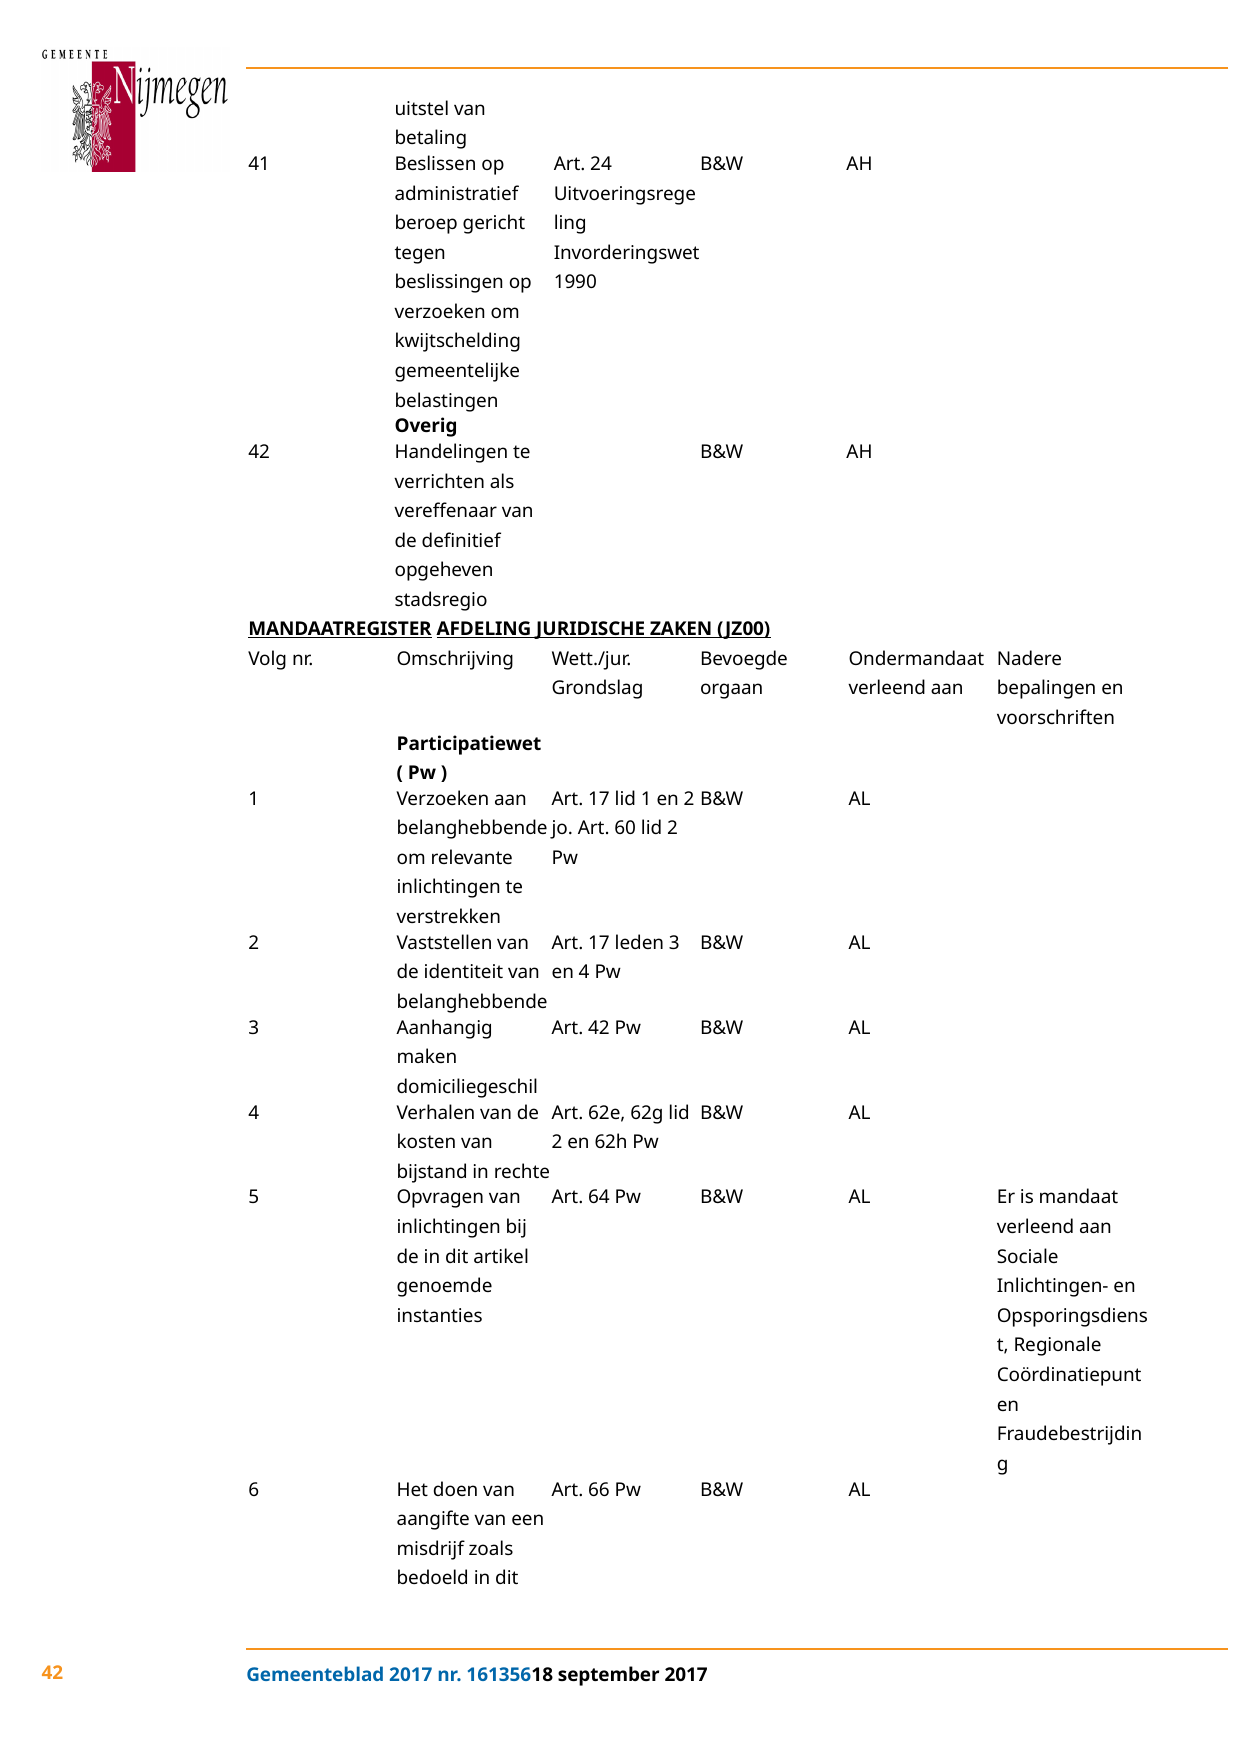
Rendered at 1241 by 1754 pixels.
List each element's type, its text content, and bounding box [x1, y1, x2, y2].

table_cell AL [848, 1184, 997, 1476]
table_cell 4 [248, 1099, 396, 1184]
table_cell [700, 730, 848, 785]
table_cell Opvragen van inlichtingen bij de in dit artikel genoemde instanties [396, 1184, 551, 1476]
table_header Wett./jur. Grondslag [551, 645, 700, 730]
table_cell [993, 438, 1152, 612]
table_cell [993, 413, 1152, 438]
picture [41, 47, 231, 172]
table_cell [997, 1099, 1152, 1184]
table_cell [997, 785, 1152, 929]
table_cell Verhalen van de kosten van bijstand in rechte [396, 1099, 551, 1184]
table_cell B&W [700, 150, 846, 412]
table_cell Art. 42 Pw [551, 1014, 700, 1099]
text MANDAATREGISTER AFDELING JURIDISCHE ZAKEN (JZ00) [248, 615, 1152, 641]
table_cell B&W [700, 438, 846, 612]
table_cell Art. 24 Uitvoeringsregeling Invorderingswet 1990 [554, 150, 700, 412]
table_cell B&W [700, 785, 848, 929]
table_cell [554, 438, 700, 612]
table_cell Art. 17 leden 3 en 4 Pw [551, 929, 700, 1014]
table_cell 2 [248, 929, 396, 1014]
table_cell [997, 929, 1152, 1014]
table_cell Art. 62e, 62g lid 2 en 62h Pw [551, 1099, 700, 1184]
table_cell AL [848, 929, 997, 1014]
table_cell B&W [700, 1184, 848, 1476]
table_cell Handelingen te verrichten als vereffenaar van de definitief opgeheven stadsregio [394, 438, 553, 612]
table_cell AH [846, 150, 992, 412]
table_cell B&W [700, 1014, 848, 1099]
table_cell [700, 95, 846, 150]
table_cell AL [848, 1476, 997, 1590]
table_cell uitstel van betaling [394, 95, 553, 150]
table_header Omschrijving [396, 645, 551, 730]
table_cell AH [846, 438, 992, 612]
table_cell Er is mandaat verleend aan Sociale Inlichtingen- en Opsporingsdienst, Regionale Coördinatiepunten Fraudebestrijding [997, 1184, 1152, 1476]
table_cell Beslissen op administratief beroep gericht tegen beslissingen op verzoeken om kwijtschelding gemeentelijke belastingen [394, 150, 553, 412]
table_cell 1 [248, 785, 396, 929]
table_header Nadere bepalingen en voorschriften [997, 645, 1152, 730]
table_cell [700, 413, 846, 438]
table_cell [997, 1014, 1152, 1099]
table_cell [248, 730, 396, 785]
table_cell Overig [394, 413, 553, 438]
table_cell [554, 413, 700, 438]
table_cell [248, 413, 394, 438]
table_cell [848, 730, 997, 785]
table_cell Art. 66 Pw [551, 1476, 700, 1590]
table_cell [554, 95, 700, 150]
table_cell AL [848, 1099, 997, 1184]
table_header Bevoegde orgaan [700, 645, 848, 730]
table_cell Aanhangig maken domiciliegeschil [396, 1014, 551, 1099]
table_cell Het doen van aangifte van een misdrijf zoals bedoeld in dit [396, 1476, 551, 1590]
table_cell [993, 95, 1152, 150]
table_cell AL [848, 1014, 997, 1099]
table_cell Vaststellen van de identiteit van belanghebbende [396, 929, 551, 1014]
table_cell Art. 17 lid 1 en 2 jo. Art. 60 lid 2 Pw [551, 785, 700, 929]
table_cell [997, 1476, 1152, 1590]
table_cell 5 [248, 1184, 396, 1476]
table_header Ondermandaat verleend aan [848, 645, 997, 730]
table_cell 41 [248, 150, 394, 412]
table_cell [248, 95, 394, 150]
table_cell Participatiewet ( Pw ) [396, 730, 551, 785]
table_cell B&W [700, 1476, 848, 1590]
table_cell [993, 150, 1152, 412]
table_cell Verzoeken aan belanghebbende om relevante inlichtingen te verstrekken [396, 785, 551, 929]
table_header Volg nr. [248, 645, 396, 730]
table_cell [846, 95, 992, 150]
table_cell 42 [248, 438, 394, 612]
table_cell B&W [700, 1099, 848, 1184]
table_cell 3 [248, 1014, 396, 1099]
table_cell AL [848, 785, 997, 929]
table_cell [551, 730, 700, 785]
table_cell 6 [248, 1476, 396, 1590]
table_cell [846, 413, 992, 438]
table_cell [997, 730, 1152, 785]
table_cell B&W [700, 929, 848, 1014]
table_cell Art. 64 Pw [551, 1184, 700, 1476]
